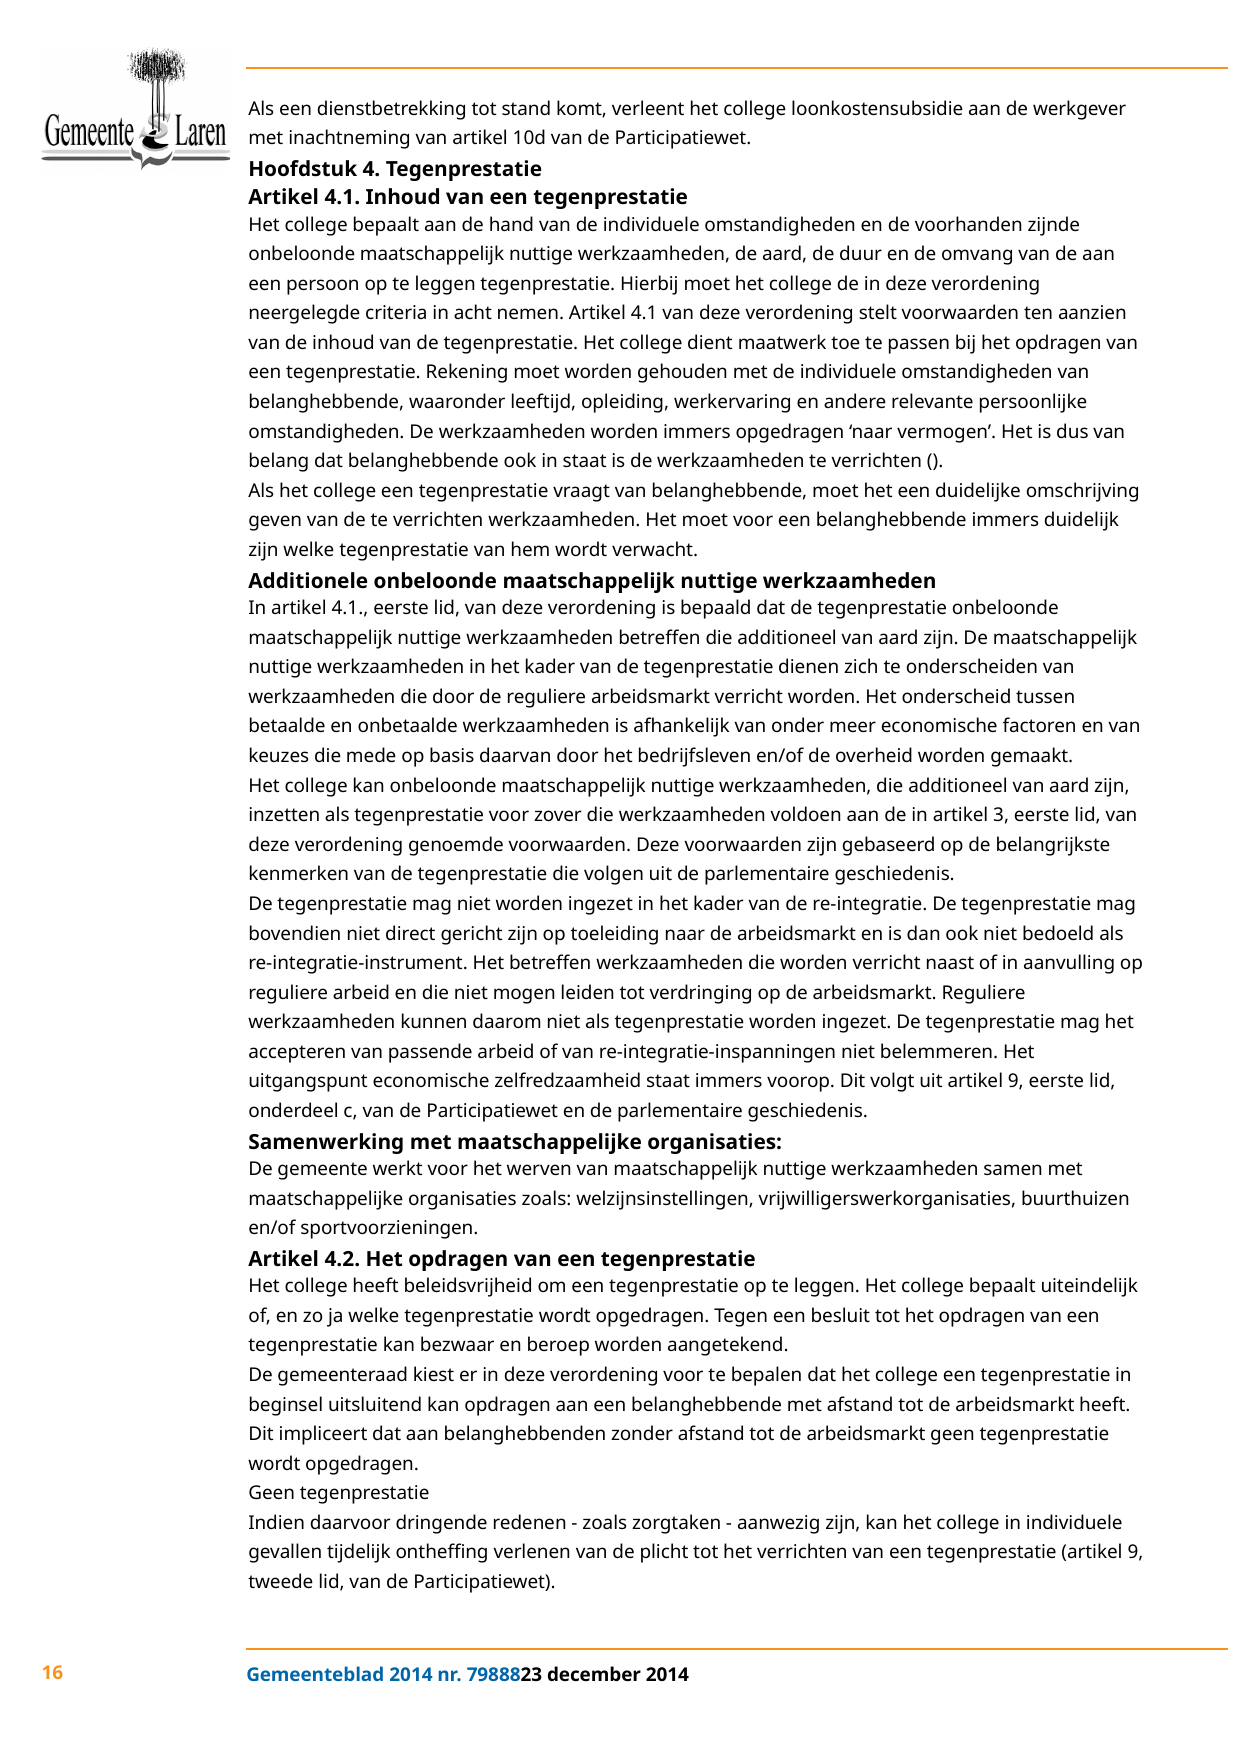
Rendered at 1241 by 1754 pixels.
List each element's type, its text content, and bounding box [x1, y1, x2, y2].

text Artikel 4.1. Inhoud van een tegenprestatie [248, 182, 1152, 211]
text Het college heeft beleidsvrijheid om een tegenprestatie op te leggen. Het college bepaalt uiteindelijk of, en zo ja welke tegenprestatie wordt opgedragen. Tegen een besluit tot het opdragen van een tegenprestatie kan bezwaar en beroep worden aangetekend. [248, 1272, 1152, 1357]
text Het college bepaalt aan de hand van de individuele omstandigheden en de voorhanden zijnde onbeloonde maatschappelijk nuttige werkzaamheden, de aard, de duur en de omvang van de aan een persoon op te leggen tegenprestatie. Hierbij moet het college de in deze verordening neergelegde criteria in acht nemen. Artikel 4.1 van deze verordening stelt voorwaarden ten aanzien van de inhoud van de tegenprestatie. Het college dient maatwerk toe te passen bij het opdragen van een tegenprestatie. Rekening moet worden gehouden met de individuele omstandigheden van belanghebbende, waaronder leeftijd, opleiding, werkervaring en andere relevante persoonlijke omstandigheden. De werkzaamheden worden immers opgedragen ‘naar vermogen’. Het is dus van belang dat belanghebbende ook in staat is de werkzaamheden te verrichten (). [248, 211, 1152, 473]
text Het college kan onbeloonde maatschappelijk nuttige werkzaamheden, die additioneel van aard zijn, inzetten als tegenprestatie voor zover die werkzaamheden voldoen aan de in artikel 3, eerste lid, van deze verordening genoemde voorwaarden. Deze voorwaarden zijn gebaseerd op de belangrijkste kenmerken van de tegenprestatie die volgen uit de parlementaire geschiedenis. [248, 772, 1152, 886]
text Artikel 4.2. Het opdragen van een tegenprestatie [248, 1244, 1152, 1272]
text Geen tegenprestatie [248, 1479, 1152, 1505]
text Indien daarvoor dringende redenen - zoals zorgtaken - aanwezig zijn, kan het college in individuele gevallen tijdelijk ontheffing verlenen van de plicht tot het verrichten van een tegenprestatie (artikel 9, tweede lid, van de Participatiewet). [248, 1509, 1152, 1594]
text In artikel 4.1., eerste lid, van deze verordening is bepaald dat de tegenprestatie onbeloonde maatschappelijk nuttige werkzaamheden betreffen die additioneel van aard zijn. De maatschappelijk nuttige werkzaamheden in het kader van de tegenprestatie dienen zich te onderscheiden van werkzaamheden die door de reguliere arbeidsmarkt verricht worden. Het onderscheid tussen betaalde en onbetaalde werkzaamheden is afhankelijk van onder meer economische factoren en van keuzes die mede op basis daarvan door het bedrijfsleven en/of de overheid worden gemaakt. [248, 594, 1152, 768]
text Als het college een tegenprestatie vraagt van belanghebbende, moet het een duidelijke omschrijving geven van de te verrichten werkzaamheden. Het moet voor een belanghebbende immers duidelijk zijn welke tegenprestatie van hem wordt verwacht. [248, 477, 1152, 562]
picture [41, 47, 231, 172]
text De gemeenteraad kiest er in deze verordening voor te bepalen dat het college een tegenprestatie in beginsel uitsluitend kan opdragen aan een belanghebbende met afstand tot de arbeidsmarkt heeft. Dit impliceert dat aan belanghebbenden zonder afstand tot de arbeidsmarkt geen tegenprestatie wordt opgedragen. [248, 1361, 1152, 1476]
text Als een dienstbetrekking tot stand komt, verleent het college loonkostensubsidie aan de werkgever met inachtneming van artikel 10d van de Participatiewet. [248, 95, 1152, 150]
text De tegenprestatie mag niet worden ingezet in het kader van de re-integratie. De tegenprestatie mag bovendien niet direct gericht zijn op toeleiding naar de arbeidsmarkt en is dan ook niet bedoeld als re-integratie-instrument. Het betreffen werkzaamheden die worden verricht naast of in aanvulling op reguliere arbeid en die niet mogen leiden tot verdringing op de arbeidsmarkt. Reguliere werkzaamheden kunnen daarom niet als tegenprestatie worden ingezet. De tegenprestatie mag het accepteren van passende arbeid of van re-integratie-inspanningen niet belemmeren. Het uitgangspunt economische zelfredzaamheid staat immers voorop. Dit volgt uit artikel 9, eerste lid, onderdeel c, van de Participatiewet en de parlementaire geschiedenis. [248, 890, 1152, 1123]
text Additionele onbeloonde maatschappelijk nuttige werkzaamheden [248, 566, 1152, 594]
text Samenwerking met maatschappelijke organisaties: [248, 1127, 1152, 1155]
text De gemeente werkt voor het werven van maatschappelijk nuttige werkzaamheden samen met maatschappelijke organisaties zoals: welzijnsinstellingen, vrijwilligerswerkorganisaties, buurthuizen en/of sportvoorzieningen. [248, 1155, 1152, 1240]
text Hoofdstuk 4. Tegenprestatie [248, 154, 1152, 182]
